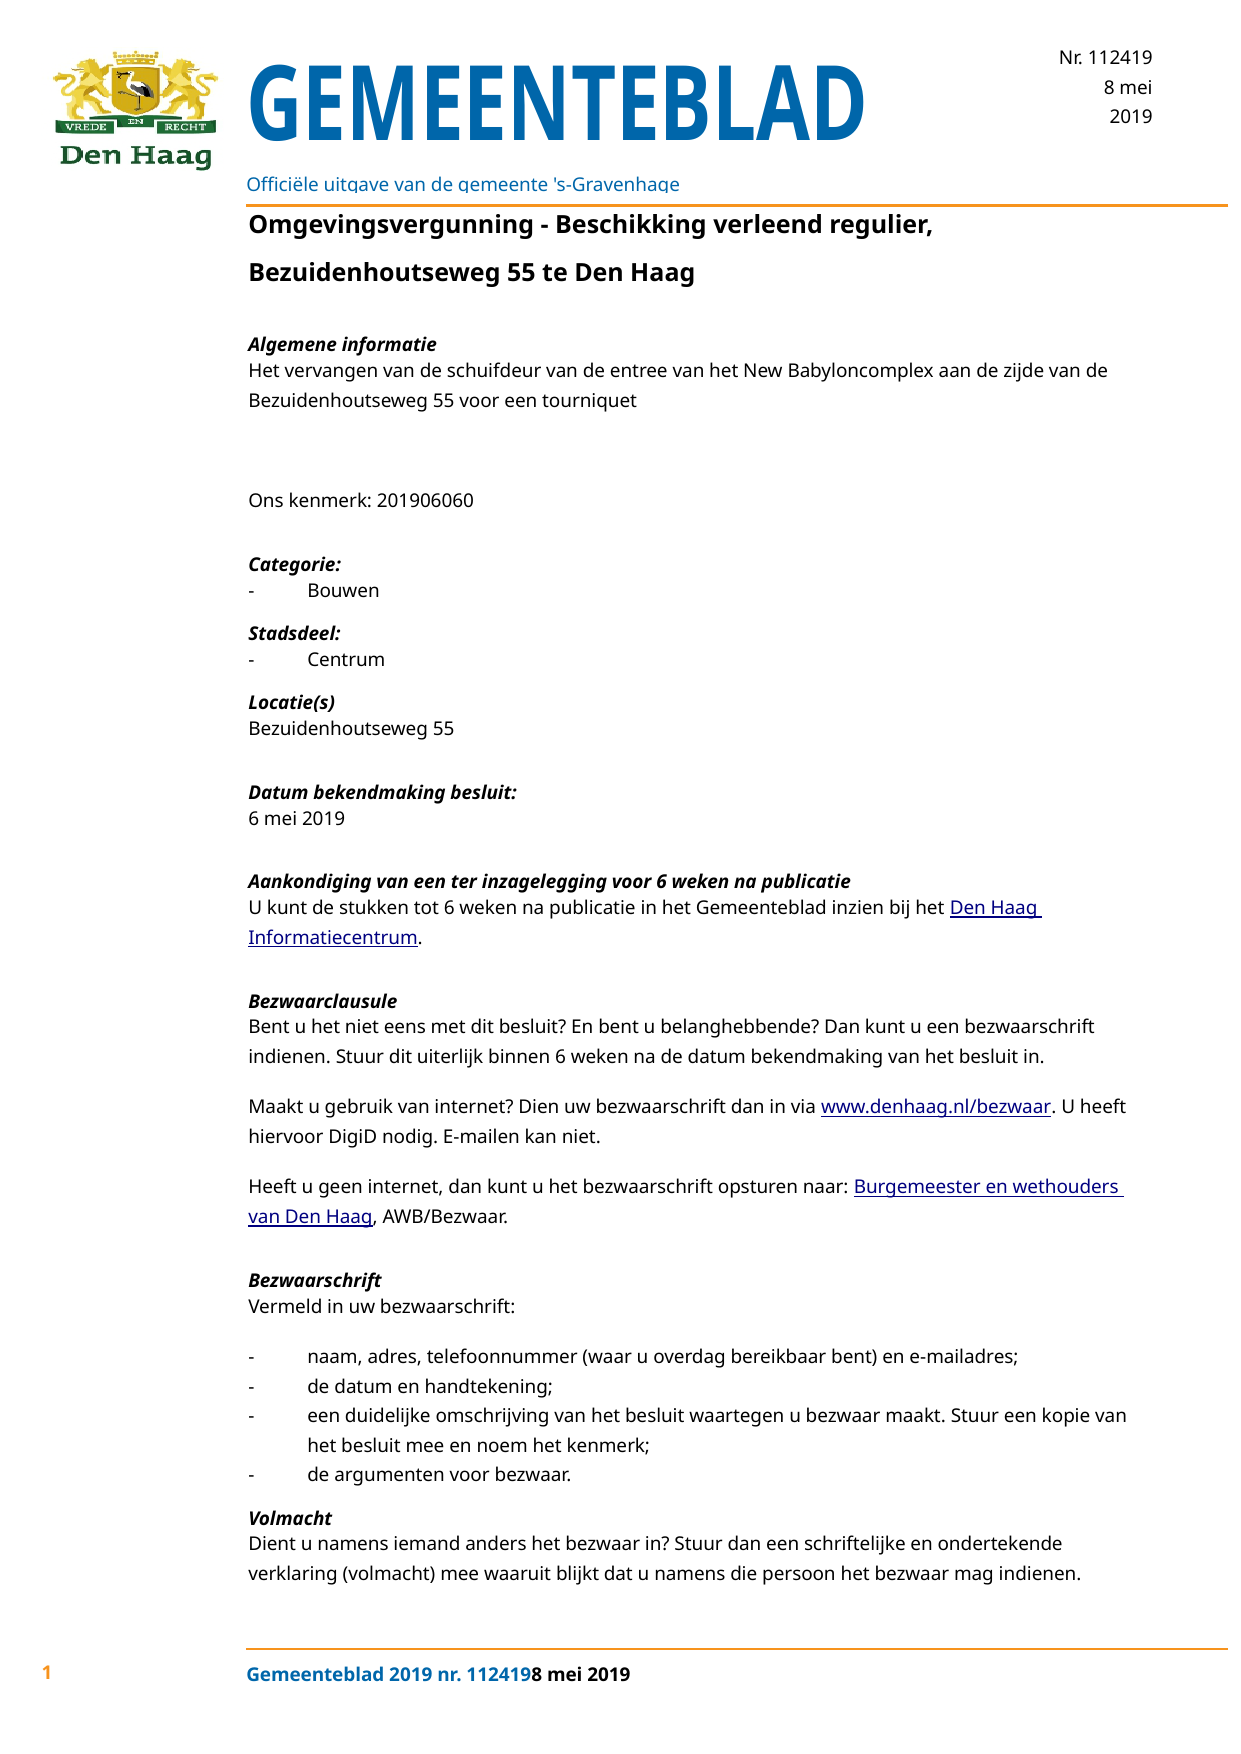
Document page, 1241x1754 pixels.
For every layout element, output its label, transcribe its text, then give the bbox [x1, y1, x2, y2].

text 6 mei 2019 [248, 805, 1152, 830]
text Aankondiging van een ter inzagelegging voor 6 weken na publicatie [248, 869, 1152, 894]
text Bezuidenhoutseweg 55 [248, 715, 1152, 741]
list naam, adres, telefoonnummer (waar u overdag bereikbaar bent) en e-mailadres; [248, 1343, 1152, 1369]
text Bezwaarschrift [248, 1267, 1152, 1293]
text Datum bekendmaking besluit: [248, 779, 1152, 805]
text Locatie(s) [248, 689, 1152, 715]
text Stadsdeel: [248, 620, 1152, 646]
text Bent u het niet eens met dit besluit? En bent u belanghebbende? Dan kunt u een bezwaarschrift indienen. Stuur dit uiterlijk binnen 6 weken na de datum bekendmaking van het besluit in. [248, 1014, 1152, 1069]
text Omgevingsvergunning - Beschikking verleend regulier, Bezuidenhoutseweg 55 te Den Haag [248, 207, 1152, 288]
list de datum en handtekening; [248, 1373, 1152, 1399]
list een duidelijke omschrijving van het besluit waartegen u bezwaar maakt. Stuur een kopie van het besluit mee en noem het kenmerk; [248, 1402, 1152, 1458]
list Bouwen [248, 577, 1152, 603]
text Maakt u gebruik van internet? Dien uw bezwaarschrift dan in via www.denhaag.nl/bezwaar. U heeft hiervoor DigiD nodig. E-mailen kan niet. [248, 1094, 1152, 1149]
list Centrum [248, 646, 1152, 672]
text Heeft u geen internet, dan kunt u het bezwaarschrift opsturen naar: Burgemeester en wethouders van Den Haag, AWB/Bezwaar. [248, 1174, 1152, 1229]
text U kunt de stukken tot 6 weken na publicatie in het Gemeenteblad inzien bij het Den Haag Informatiecentrum. [248, 894, 1152, 950]
text Het vervangen van de schuifdeur van de entree van het New Babyloncomplex aan de zijde van de Bezuidenhoutseweg 55 voor een tourniquet [248, 357, 1152, 412]
text Dient u namens iemand anders het bezwaar in? Stuur dan een schriftelijke en ondertekende verklaring (volmacht) mee waaruit blijkt dat u namens die persoon het bezwaar mag indienen. [248, 1531, 1152, 1586]
text Vermeld in uw bezwaarschrift: [248, 1293, 1152, 1319]
text Bezwaarclausule [248, 988, 1152, 1014]
text Volmacht [248, 1505, 1152, 1531]
list de argumenten voor bezwaar. [248, 1462, 1152, 1487]
text Categorie: [248, 552, 1152, 577]
text Ons kenmerk: 201906060 [248, 488, 1152, 513]
picture [41, 47, 231, 172]
text Algemene informatie [248, 331, 1152, 357]
